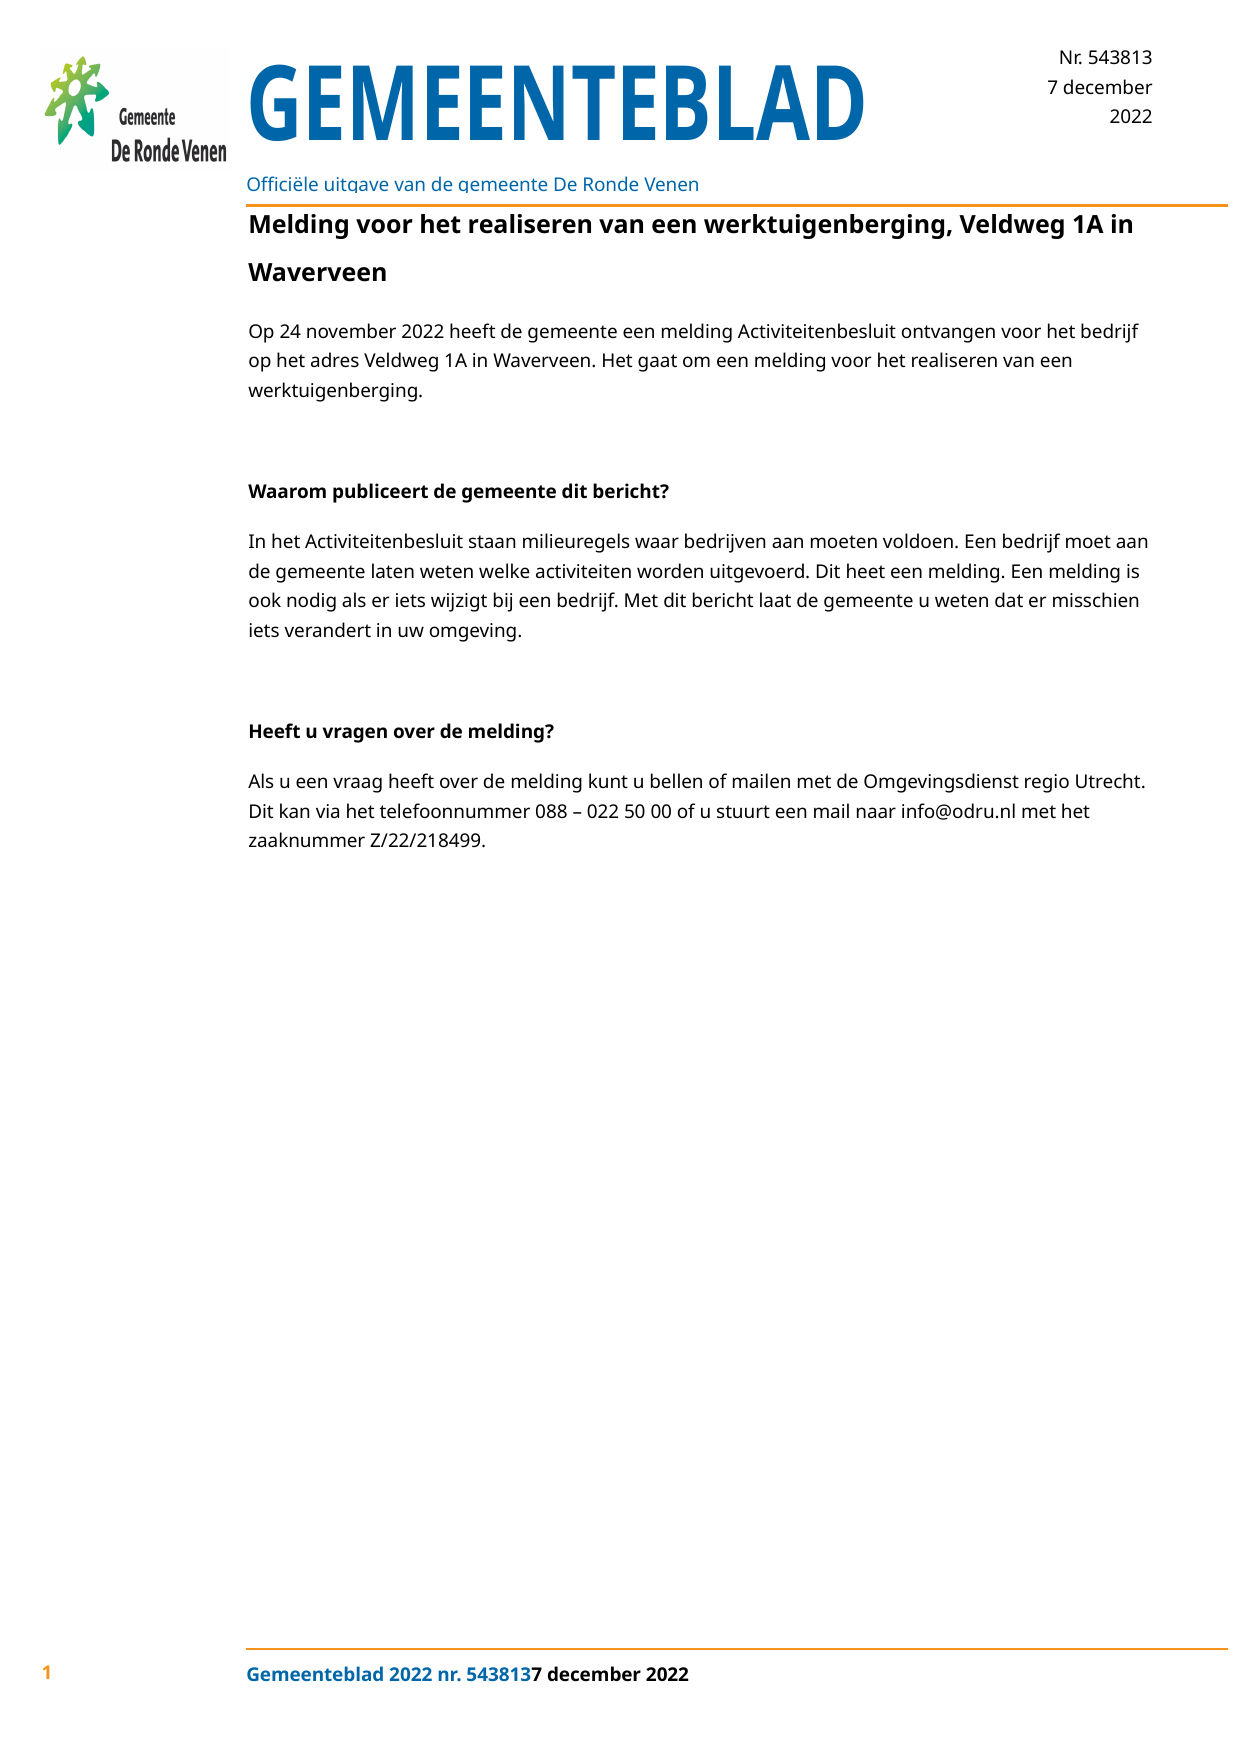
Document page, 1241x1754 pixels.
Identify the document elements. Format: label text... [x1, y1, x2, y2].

picture [41, 47, 231, 172]
text In het Activiteitenbesluit staan milieuregels waar bedrijven aan moeten voldoen. Een bedrijf moet aan de gemeente laten weten welke activiteiten worden uitgevoerd. Dit heet een melding. Een melding is ook nodig als er iets wijzigt bij een bedrijf. Met dit bericht laat de gemeente u weten dat er misschien iets verandert in uw omgeving. [248, 528, 1152, 643]
text Op 24 november 2022 heeft de gemeente een melding Activiteitenbesluit ontvangen voor het bedrijf op het adres Veldweg 1A in Waverveen. Het gaat om een melding voor het realiseren van een werktuigenberging. [248, 318, 1152, 403]
text Waarom publiceert de gemeente dit bericht? [248, 478, 1152, 504]
text Als u een vraag heeft over de melding kunt u bellen of mailen met de Omgevingsdienst regio Utrecht. Dit kan via het telefoonnummer 088 – 022 50 00 of u stuurt een mail naar info@odru.nl met het zaaknummer Z/22/218499. [248, 768, 1152, 853]
text Melding voor het realiseren van een werktuigenberging, Veldweg 1A in Waverveen [248, 207, 1152, 288]
text Heeft u vragen over de melding? [248, 718, 1152, 744]
